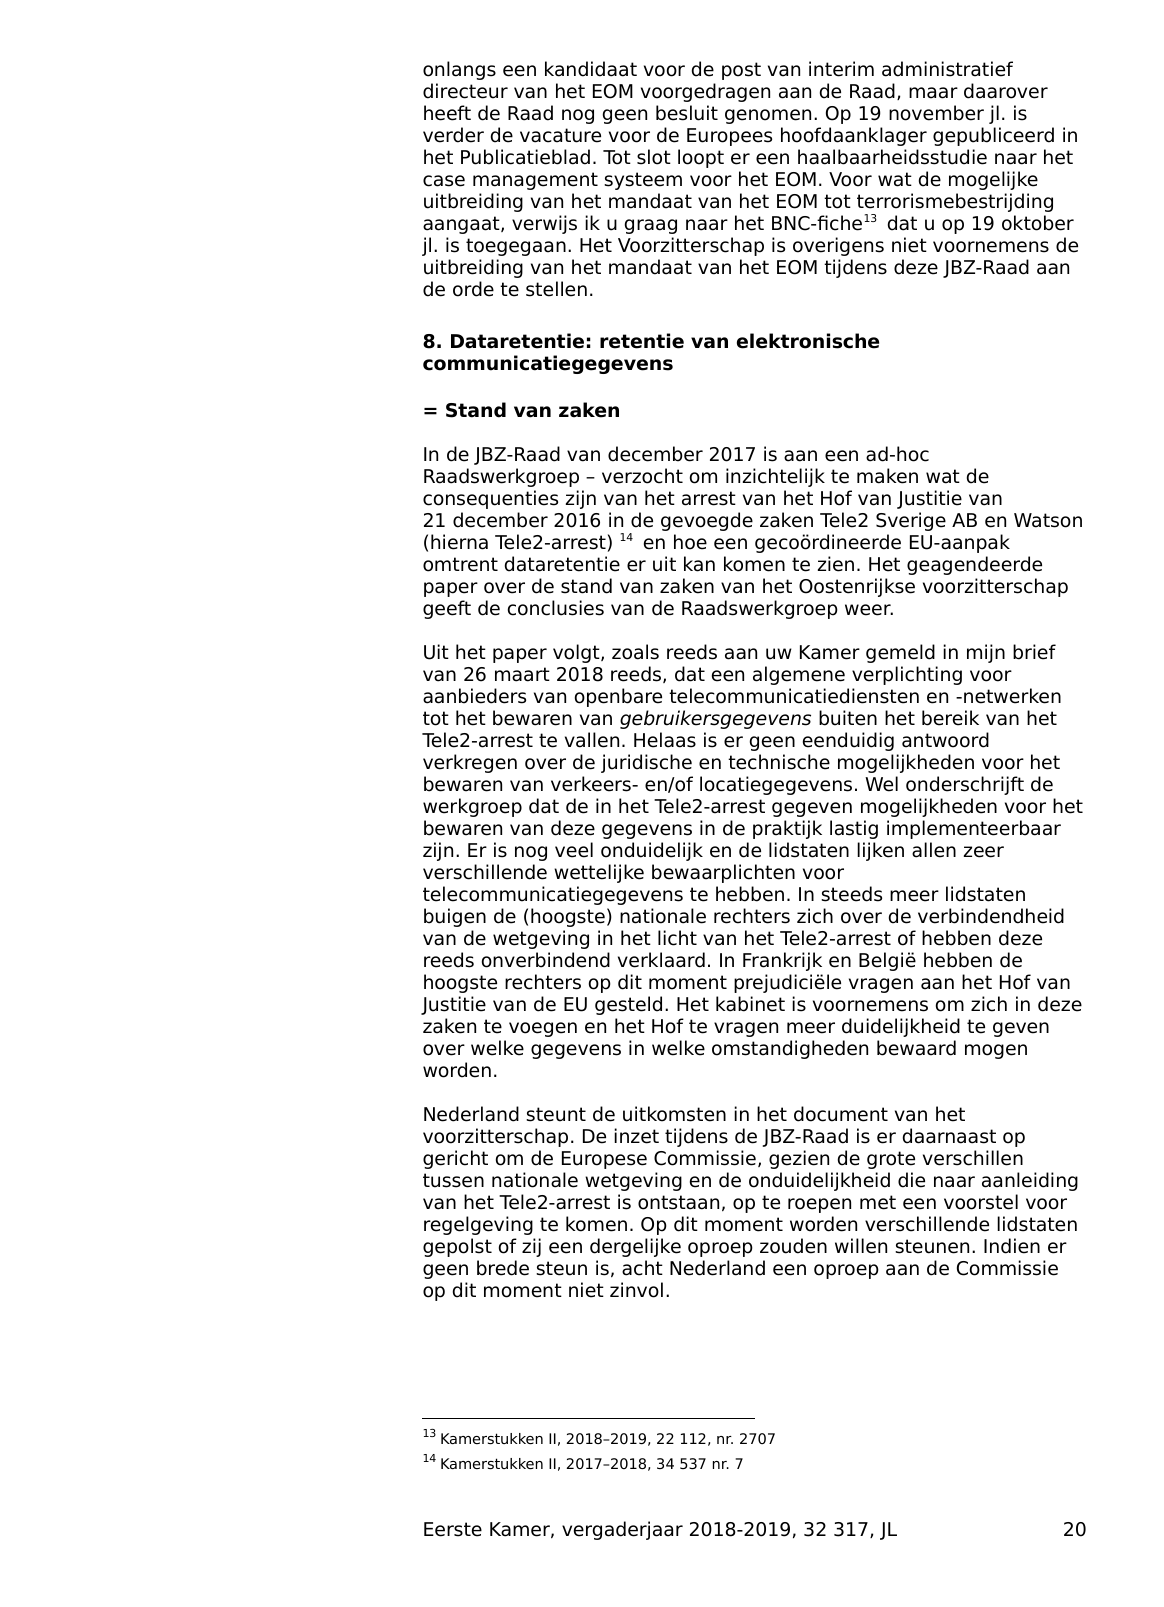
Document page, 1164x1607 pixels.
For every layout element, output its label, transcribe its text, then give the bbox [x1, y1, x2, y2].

text Kamerstukken II, 2017–2018, 34 537 nr. 7 [422, 1452, 1087, 1474]
text Uit het paper volgt, zoals reeds aan uw Kamer gemeld in mijn brief van 26 maart 2018 reeds, dat een algemene verplichting voor aanbieders van openbare telecommunicatiediensten en -netwerken tot het bewaren van gebruikersgegevens buiten het bereik van het Tele2-arrest te vallen. Helaas is er geen eenduidig antwoord verkregen over de juridische en technische mogelijkheden voor het bewaren van verkeers- en/of locatiegegevens. Wel onderschrijft de werkgroep dat de in het Tele2-arrest gegeven mogelijkheden voor het bewaren van deze gegevens in de praktijk lastig implementeerbaar zijn. Er is nog veel onduidelijk en de lidstaten lijken allen zeer verschillende wettelijke bewaarplichten voor telecommunicatiegegevens te hebben. In steeds meer lidstaten buigen de (hoogste) nationale rechters zich over de verbindendheid van de wetgeving in het licht van het Tele2-arrest of hebben deze reeds onverbindend verklaard. In Frankrijk en België hebben de hoogste rechters op dit moment prejudiciële vragen aan het Hof van Justitie van de EU gesteld. Het kabinet is voornemens om zich in deze zaken te voegen en het Hof te vragen meer duidelijkheid te geven over welke gegevens in welke omstandigheden bewaard mogen worden. [422, 642, 1087, 1082]
subtitle 8. Dataretentie: retentie van elektronische communicatiegegevens [422, 331, 1087, 375]
text = Stand van zaken [422, 400, 1087, 422]
text Nederland steunt de uitkomsten in het document van het voorzitterschap. De inzet tijdens de JBZ-Raad is er daarnaast op gericht om de Europese Commissie, gezien de grote verschillen tussen nationale wetgeving en de onduidelijkheid die naar aanleiding van het Tele2-arrest is ontstaan, op te roepen met een voorstel voor regelgeving te komen. Op dit moment worden verschillende lidstaten gepolst of zij een dergelijke oproep zouden willen steunen. Indien er geen brede steun is, acht Nederland een oproep aan de Commissie op dit moment niet zinvol. [422, 1104, 1087, 1302]
text Kamerstukken II, 2018–2019, 22 112, nr. 2707 [422, 1427, 1087, 1449]
text onlangs een kandidaat voor de post van interim administratief directeur van het EOM voorgedragen aan de Raad, maar daarover heeft de Raad nog geen besluit genomen. Op 19 november jl. is verder de vacature voor de Europees hoofdaanklager gepubliceerd in het Publicatieblad. Tot slot loopt er een haalbaarheidsstudie naar het case management systeem voor het EOM. Voor wat de mogelijke uitbreiding van het mandaat van het EOM tot terrorismebestrijding aangaat, verwijs ik u graag naar het BNC-fiche dat u op 19 oktober jl. is toegegaan. Het Voorzitterschap is overigens niet voornemens de uitbreiding van het mandaat van het EOM tijdens deze JBZ-Raad aan de orde te stellen. [422, 59, 1087, 301]
text In de JBZ-Raad van december 2017 is aan een ad-hoc Raadswerkgroep – verzocht om inzichtelijk te maken wat de consequenties zijn van het arrest van het Hof van Justitie van 21 december 2016 in de gevoegde zaken Tele2 Sverige AB en Watson (hierna Tele2-arrest) en hoe een gecoördineerde EU-aanpak omtrent dataretentie er uit kan komen te zien. Het geagendeerde paper over de stand van zaken van het Oostenrijkse voorzitterschap geeft de conclusies van de Raadswerkgroep weer. [422, 444, 1087, 620]
